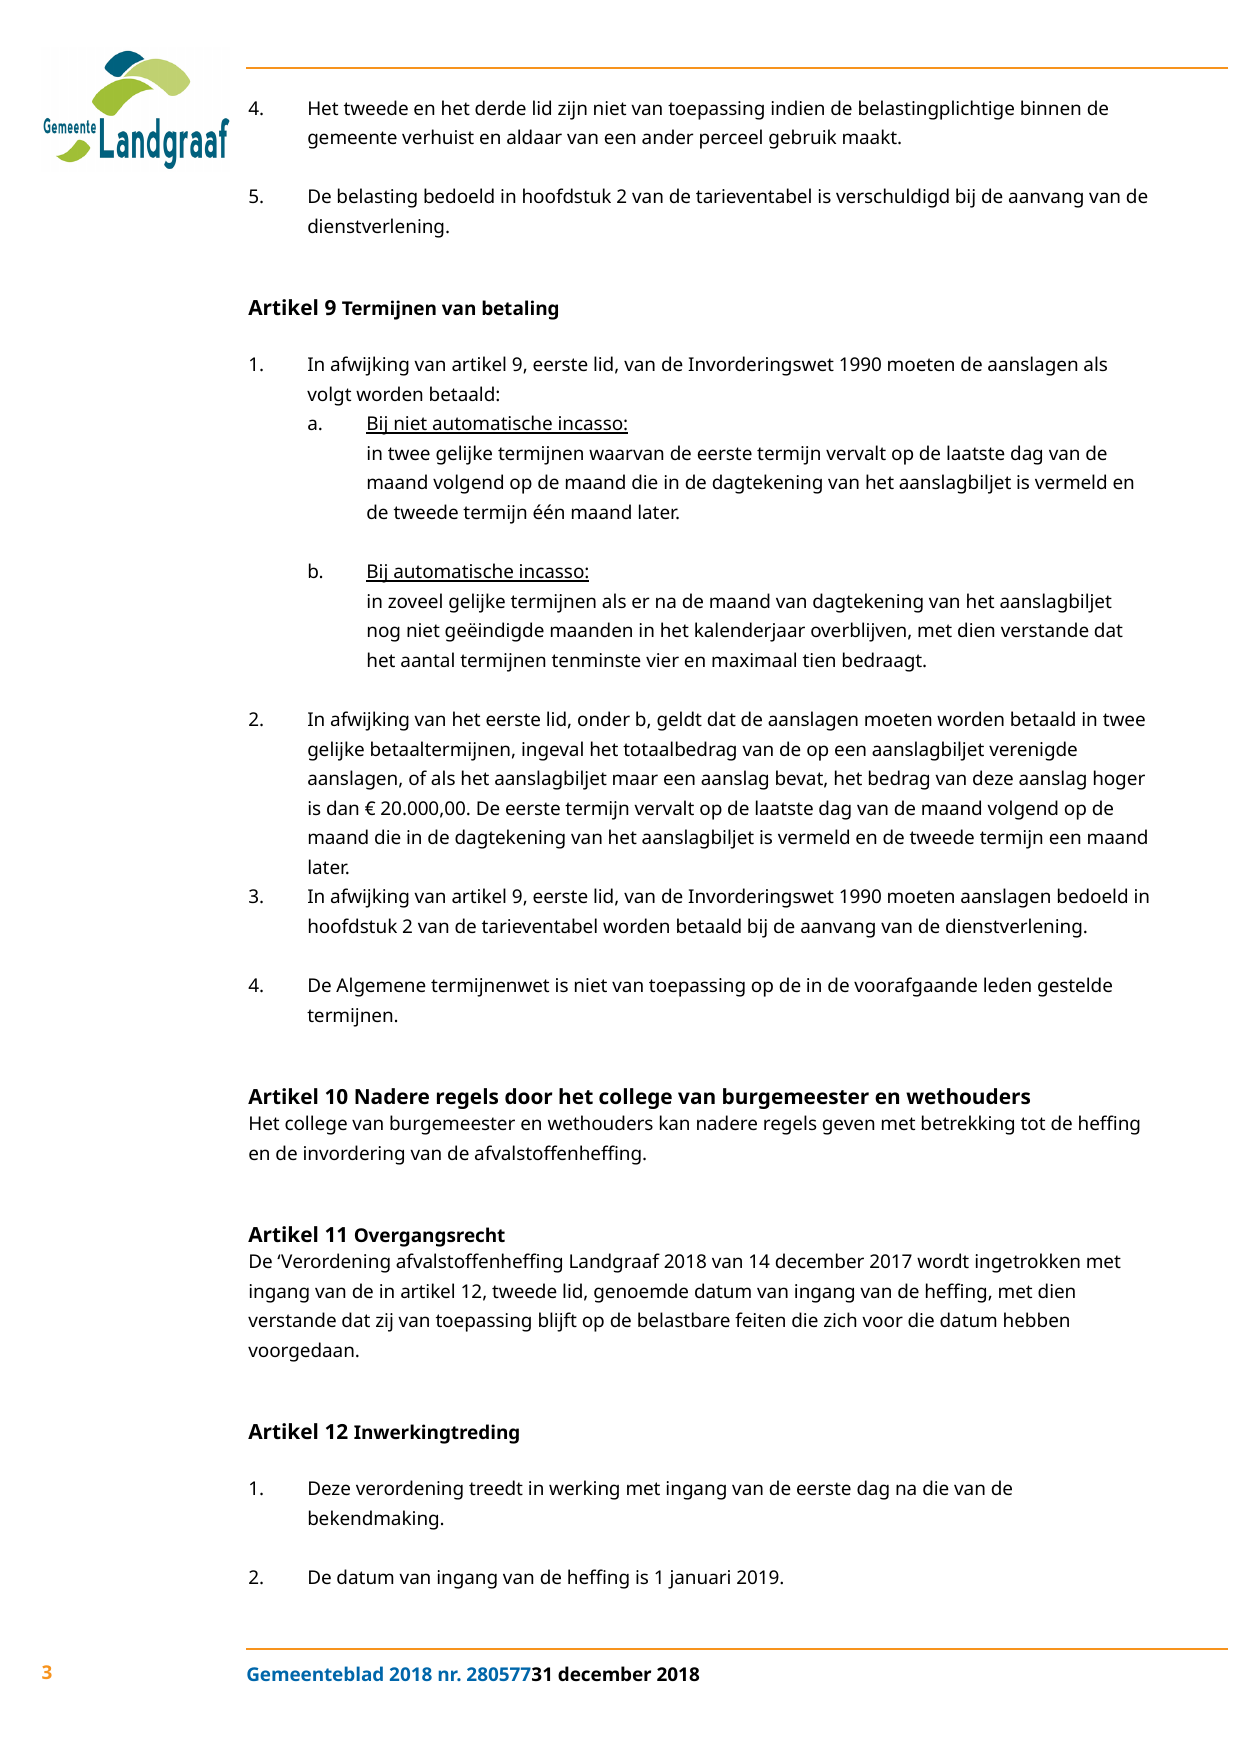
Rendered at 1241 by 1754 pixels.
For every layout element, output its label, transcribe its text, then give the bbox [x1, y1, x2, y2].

list Het tweede en het derde lid zijn niet van toepassing indien de belastingplichtige binnen de gemeente verhuist en aldaar van een ander perceel gebruik maakt. [248, 95, 1152, 150]
list Bij automatische incasso: [307, 558, 1152, 584]
list De Algemene termijnenwet is niet van toepassing op de in de voorafgaande leden gestelde termijnen. [248, 972, 1152, 1028]
list Deze verordening treedt in werking met ingang van de eerste dag na die van de bekendmaking. [248, 1475, 1152, 1531]
list De belasting bedoeld in hoofdstuk 2 van de tarieventabel is verschuldigd bij de aanvang van de dienstverlening. [248, 183, 1152, 239]
list De datum van ingang van de heffing is 1 januari 2019. [248, 1564, 1152, 1590]
list In afwijking van artikel 9, eerste lid, van de Invorderingswet 1990 moeten aanslagen bedoeld in hoofdstuk 2 van de tarieventabel worden betaald bij de aanvang van de dienstverlening. [248, 884, 1152, 939]
text Artikel 11 Overgangsrecht [248, 1220, 1152, 1248]
text Artikel 10 Nadere regels door het college van burgemeester en wethouders [248, 1082, 1152, 1110]
list Bij niet automatische incasso: [307, 410, 1152, 436]
picture [41, 47, 231, 172]
list in twee gelijke termijnen waarvan de eerste termijn vervalt op de laatste dag van de maand volgend op de maand die in de dagtekening van het aanslagbiljet is vermeld en de tweede termijn één maand later. [307, 440, 1152, 525]
text De ‘Verordening afvalstoffenheffing Landgraaf 2018 van 14 december 2017 wordt ingetrokken met ingang van de in artikel 12, tweede lid, genoemde datum van ingang van de heffing, met dien verstande dat zij van toepassing blijft op de belastbare feiten die zich voor die datum hebben voorgedaan. [248, 1248, 1152, 1363]
list In afwijking van het eerste lid, onder b, geldt dat de aanslagen moeten worden betaald in twee gelijke betaaltermijnen, ingeval het totaalbedrag van de op een aanslagbiljet verenigde aanslagen, of als het aanslagbiljet maar een aanslag bevat, het bedrag van deze aanslag hoger is dan € 20.000,00. De eerste termijn vervalt op de laatste dag van de maand volgend op de maand die in de dagtekening van het aanslagbiljet is vermeld en de tweede termijn een maand later. [248, 706, 1152, 880]
text Artikel 12 Inwerkingtreding [248, 1417, 1152, 1446]
text Het college van burgemeester en wethouders kan nadere regels geven met betrekking tot de heffing en de invordering van de afvalstoffenheffing. [248, 1110, 1152, 1166]
text Artikel 9 Termijnen van betaling [248, 293, 1152, 322]
list In afwijking van artikel 9, eerste lid, van de Invorderingswet 1990 moeten de aanslagen als volgt worden betaald: [248, 351, 1152, 406]
list in zoveel gelijke termijnen als er na de maand van dagtekening van het aanslagbiljet nog niet geëindigde maanden in het kalenderjaar overblijven, met dien verstande dat het aantal termijnen tenminste vier en maximaal tien bedraagt. [307, 588, 1152, 673]
